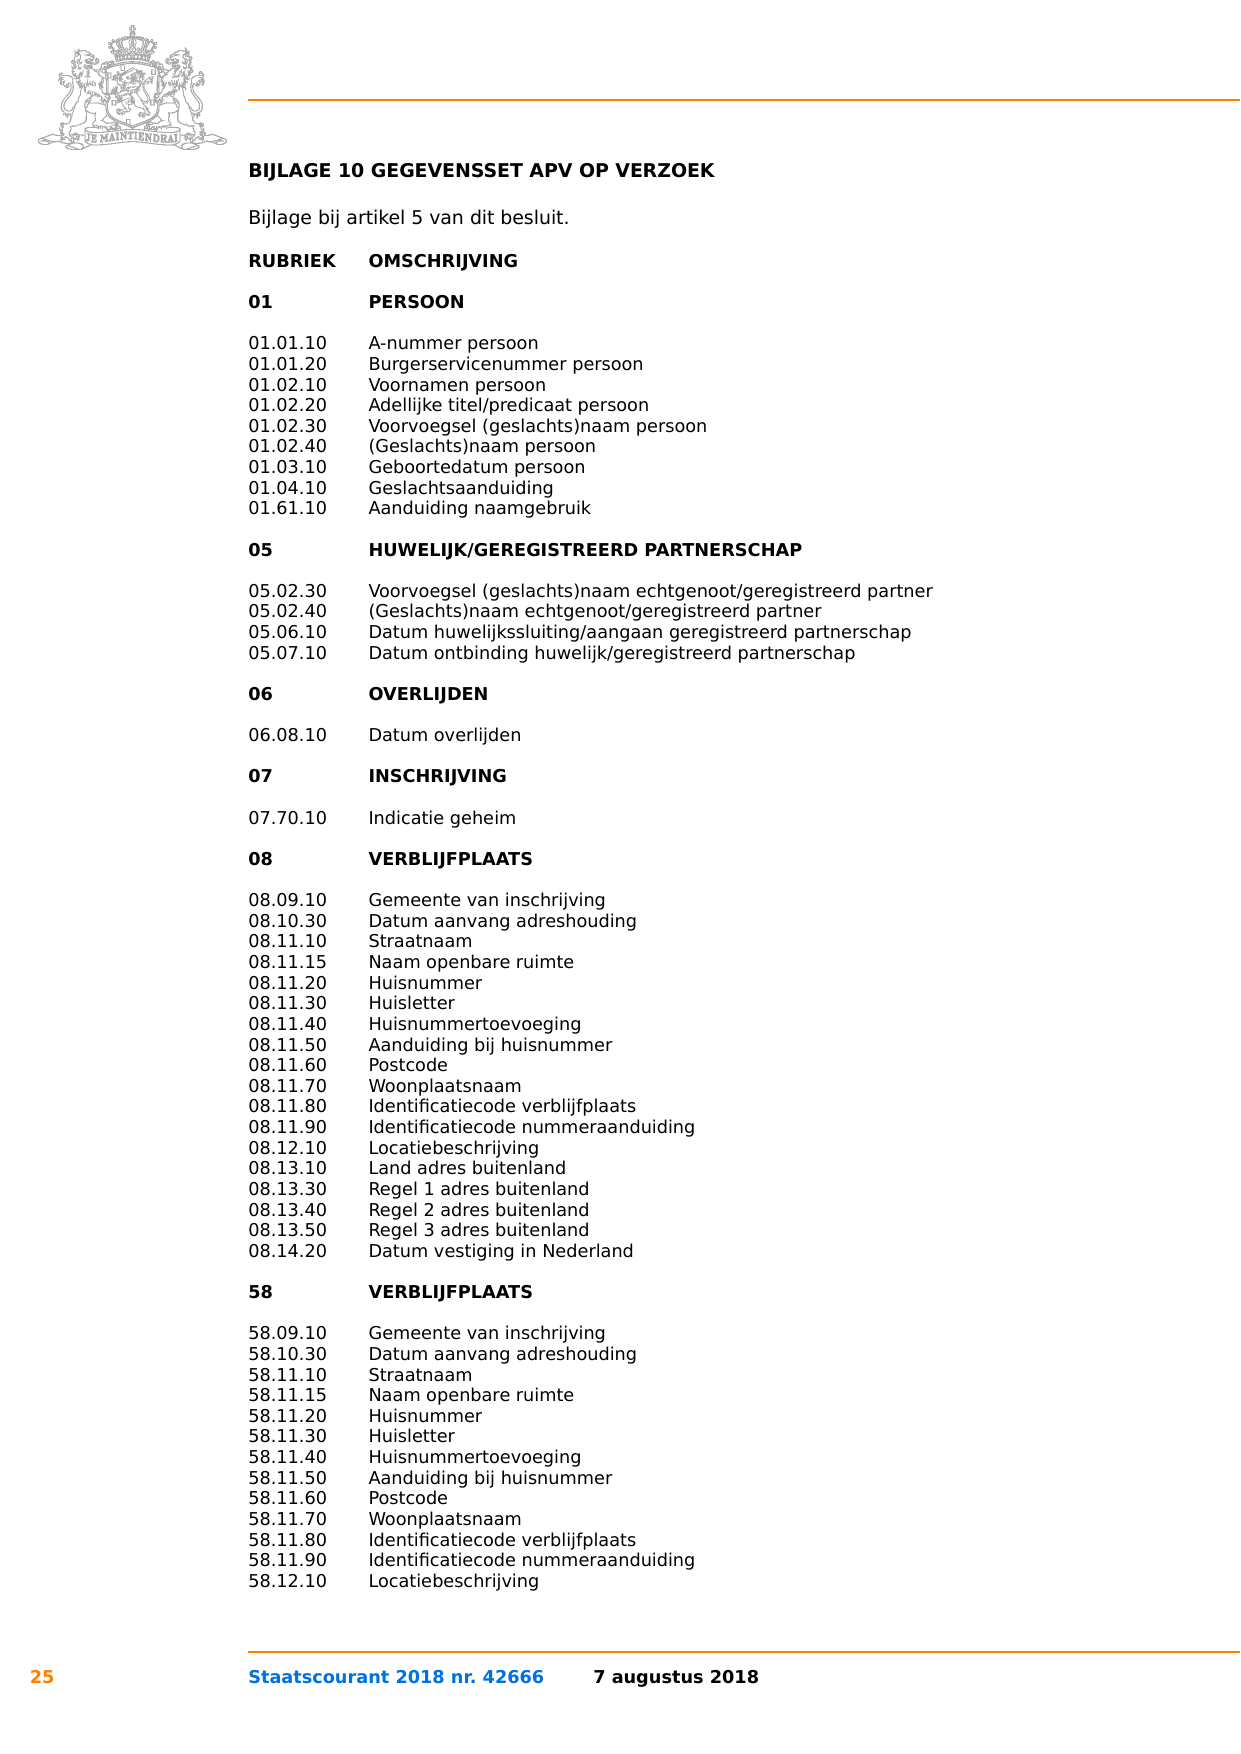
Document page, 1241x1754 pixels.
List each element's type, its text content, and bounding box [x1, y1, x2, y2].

table_cell 08.14.20 [248, 1241, 362, 1261]
table_header OMSCHRIJVING [363, 251, 1163, 271]
table_cell [363, 663, 1163, 684]
table_cell [248, 313, 362, 333]
table_cell 58.11.20 [248, 1406, 362, 1426]
table_cell Voorvoegsel (geslachts)naam persoon [363, 416, 1163, 436]
table_cell 58.11.80 [248, 1530, 362, 1550]
table_cell Aanduiding bij huisnummer [363, 1035, 1163, 1055]
table_cell [248, 746, 362, 766]
table_cell 58 [248, 1282, 362, 1303]
table_cell 58.11.90 [248, 1550, 362, 1571]
table_cell Indicatie geheim [363, 808, 1163, 828]
table_cell VERBLIJFPLAATS [363, 849, 1163, 869]
table_cell 08.09.10 [248, 890, 362, 911]
table_cell 06 [248, 684, 362, 704]
table_cell [248, 560, 362, 581]
table_cell Voornamen persoon [363, 375, 1163, 395]
table_cell [248, 870, 362, 890]
table_cell 08.12.10 [248, 1138, 362, 1158]
table_cell 05.02.40 [248, 601, 362, 622]
table_cell Huisnummertoevoeging [363, 1014, 1163, 1034]
table_cell Postcode [363, 1055, 1163, 1076]
table_cell [248, 787, 362, 808]
table_cell [363, 313, 1163, 333]
table_cell Postcode [363, 1488, 1163, 1509]
table_cell [363, 787, 1163, 808]
table_header RUBRIEK [248, 251, 362, 271]
table_cell 58.11.30 [248, 1426, 362, 1447]
table_cell VERBLIJFPLAATS [363, 1282, 1163, 1303]
table_cell 08.11.90 [248, 1117, 362, 1138]
table_cell Naam openbare ruimte [363, 1385, 1163, 1406]
table_cell Aanduiding bij huisnummer [363, 1468, 1163, 1488]
table_cell 05 [248, 540, 362, 560]
table_cell 08.11.30 [248, 993, 362, 1014]
table_cell [363, 870, 1163, 890]
table_cell Woonplaatsnaam [363, 1509, 1163, 1529]
table_cell 58.09.10 [248, 1323, 362, 1344]
table_cell Locatiebeschrijving [363, 1138, 1163, 1158]
table_cell Huisnummer [363, 973, 1163, 993]
picture [38, 25, 227, 150]
table_cell [248, 271, 362, 292]
table_cell Straatnaam [363, 1365, 1163, 1385]
table_cell Burgerservicenummer persoon [363, 354, 1163, 374]
table_cell Huisletter [363, 993, 1163, 1014]
table_cell 08.13.40 [248, 1200, 362, 1220]
table_cell 58.11.60 [248, 1488, 362, 1509]
table_cell 01 [248, 292, 362, 313]
table_cell 08.13.30 [248, 1179, 362, 1199]
table_cell Datum aanvang adreshouding [363, 911, 1163, 931]
table_cell 58.11.50 [248, 1468, 362, 1488]
table_cell 08.11.15 [248, 952, 362, 973]
table_cell A-nummer persoon [363, 333, 1163, 354]
table_cell 08.11.80 [248, 1096, 362, 1117]
table_cell 07 [248, 766, 362, 787]
table_cell Regel 2 adres buitenland [363, 1200, 1163, 1220]
table_cell 58.12.10 [248, 1571, 362, 1591]
table_cell 01.02.30 [248, 416, 362, 436]
table_cell [363, 519, 1163, 539]
table_cell 01.02.10 [248, 375, 362, 395]
table_cell Voorvoegsel (geslachts)naam echtgenoot/geregistreerd partner [363, 581, 1163, 601]
table_cell 01.03.10 [248, 457, 362, 478]
table_cell Land adres buitenland [363, 1158, 1163, 1179]
table_cell Locatiebeschrijving [363, 1571, 1163, 1591]
table_cell Huisnummertoevoeging [363, 1447, 1163, 1468]
table_cell 01.02.40 [248, 436, 362, 457]
table_cell [363, 746, 1163, 766]
table_cell Identificatiecode nummeraanduiding [363, 1550, 1163, 1571]
table_cell 05.06.10 [248, 622, 362, 643]
table_cell Datum ontbinding huwelijk/geregistreerd partnerschap [363, 643, 1163, 663]
table_cell Woonplaatsnaam [363, 1076, 1163, 1096]
table_cell 08.11.70 [248, 1076, 362, 1096]
table_cell Datum aanvang adreshouding [363, 1344, 1163, 1364]
table_cell Gemeente van inschrijving [363, 1323, 1163, 1344]
table_cell 08.13.10 [248, 1158, 362, 1179]
table_cell Identificatiecode nummeraanduiding [363, 1117, 1163, 1138]
table_cell 58.11.70 [248, 1509, 362, 1529]
text Bijlage bij artikel 5 van dit besluit. [248, 207, 1163, 229]
table_cell (Geslachts)naam echtgenoot/geregistreerd partner [363, 601, 1163, 622]
table_cell [363, 1261, 1163, 1282]
table_cell Regel 1 adres buitenland [363, 1179, 1163, 1199]
table_cell INSCHRIJVING [363, 766, 1163, 787]
table_cell Huisnummer [363, 1406, 1163, 1426]
table_cell 05.07.10 [248, 643, 362, 663]
table_cell [248, 663, 362, 684]
table_cell 58.11.40 [248, 1447, 362, 1468]
table_cell Identificatiecode verblijfplaats [363, 1530, 1163, 1550]
table_cell 08.11.50 [248, 1035, 362, 1055]
table_cell 08 [248, 849, 362, 869]
table_cell [363, 271, 1163, 292]
table_cell 01.04.10 [248, 478, 362, 498]
table_cell 08.11.20 [248, 973, 362, 993]
table_cell 08.11.10 [248, 931, 362, 952]
table_cell Datum huwelijkssluiting/aangaan geregistreerd partnerschap [363, 622, 1163, 643]
table_cell 01.02.20 [248, 395, 362, 416]
table_cell 08.10.30 [248, 911, 362, 931]
table_cell 01.01.10 [248, 333, 362, 354]
table_cell 58.11.15 [248, 1385, 362, 1406]
table_cell Identificatiecode verblijfplaats [363, 1096, 1163, 1117]
table_cell Huisletter [363, 1426, 1163, 1447]
table_cell Naam openbare ruimte [363, 952, 1163, 973]
table_cell [363, 560, 1163, 581]
table_cell [248, 828, 362, 849]
table_cell [363, 705, 1163, 725]
subtitle BIJLAGE 10 GEGEVENSSET APV OP VERZOEK [248, 160, 1163, 182]
table_cell Straatnaam [363, 931, 1163, 952]
table_cell 01.61.10 [248, 498, 362, 519]
table_cell 08.13.50 [248, 1220, 362, 1241]
table_cell 58.11.10 [248, 1365, 362, 1385]
table_cell PERSOON [363, 292, 1163, 313]
table_cell 07.70.10 [248, 808, 362, 828]
table_cell Datum overlijden [363, 725, 1163, 746]
table_cell (Geslachts)naam persoon [363, 436, 1163, 457]
table_cell 08.11.40 [248, 1014, 362, 1034]
table_cell Adellijke titel/predicaat persoon [363, 395, 1163, 416]
table_cell [248, 1303, 362, 1323]
table_cell [248, 1261, 362, 1282]
table_cell OVERLIJDEN [363, 684, 1163, 704]
table_cell [248, 519, 362, 539]
table_cell Aanduiding naamgebruik [363, 498, 1163, 519]
table_cell 05.02.30 [248, 581, 362, 601]
table_cell Regel 3 adres buitenland [363, 1220, 1163, 1241]
table_cell 01.01.20 [248, 354, 362, 374]
table_cell [248, 705, 362, 725]
table_cell 08.11.60 [248, 1055, 362, 1076]
table_cell Gemeente van inschrijving [363, 890, 1163, 911]
table_cell [363, 828, 1163, 849]
table_cell Geslachtsaanduiding [363, 478, 1163, 498]
table_cell 06.08.10 [248, 725, 362, 746]
table_cell 58.10.30 [248, 1344, 362, 1364]
table_cell HUWELIJK/GEREGISTREERD PARTNERSCHAP [363, 540, 1163, 560]
table_cell Datum vestiging in Nederland [363, 1241, 1163, 1261]
table_cell Geboortedatum persoon [363, 457, 1163, 478]
table_cell [363, 1303, 1163, 1323]
